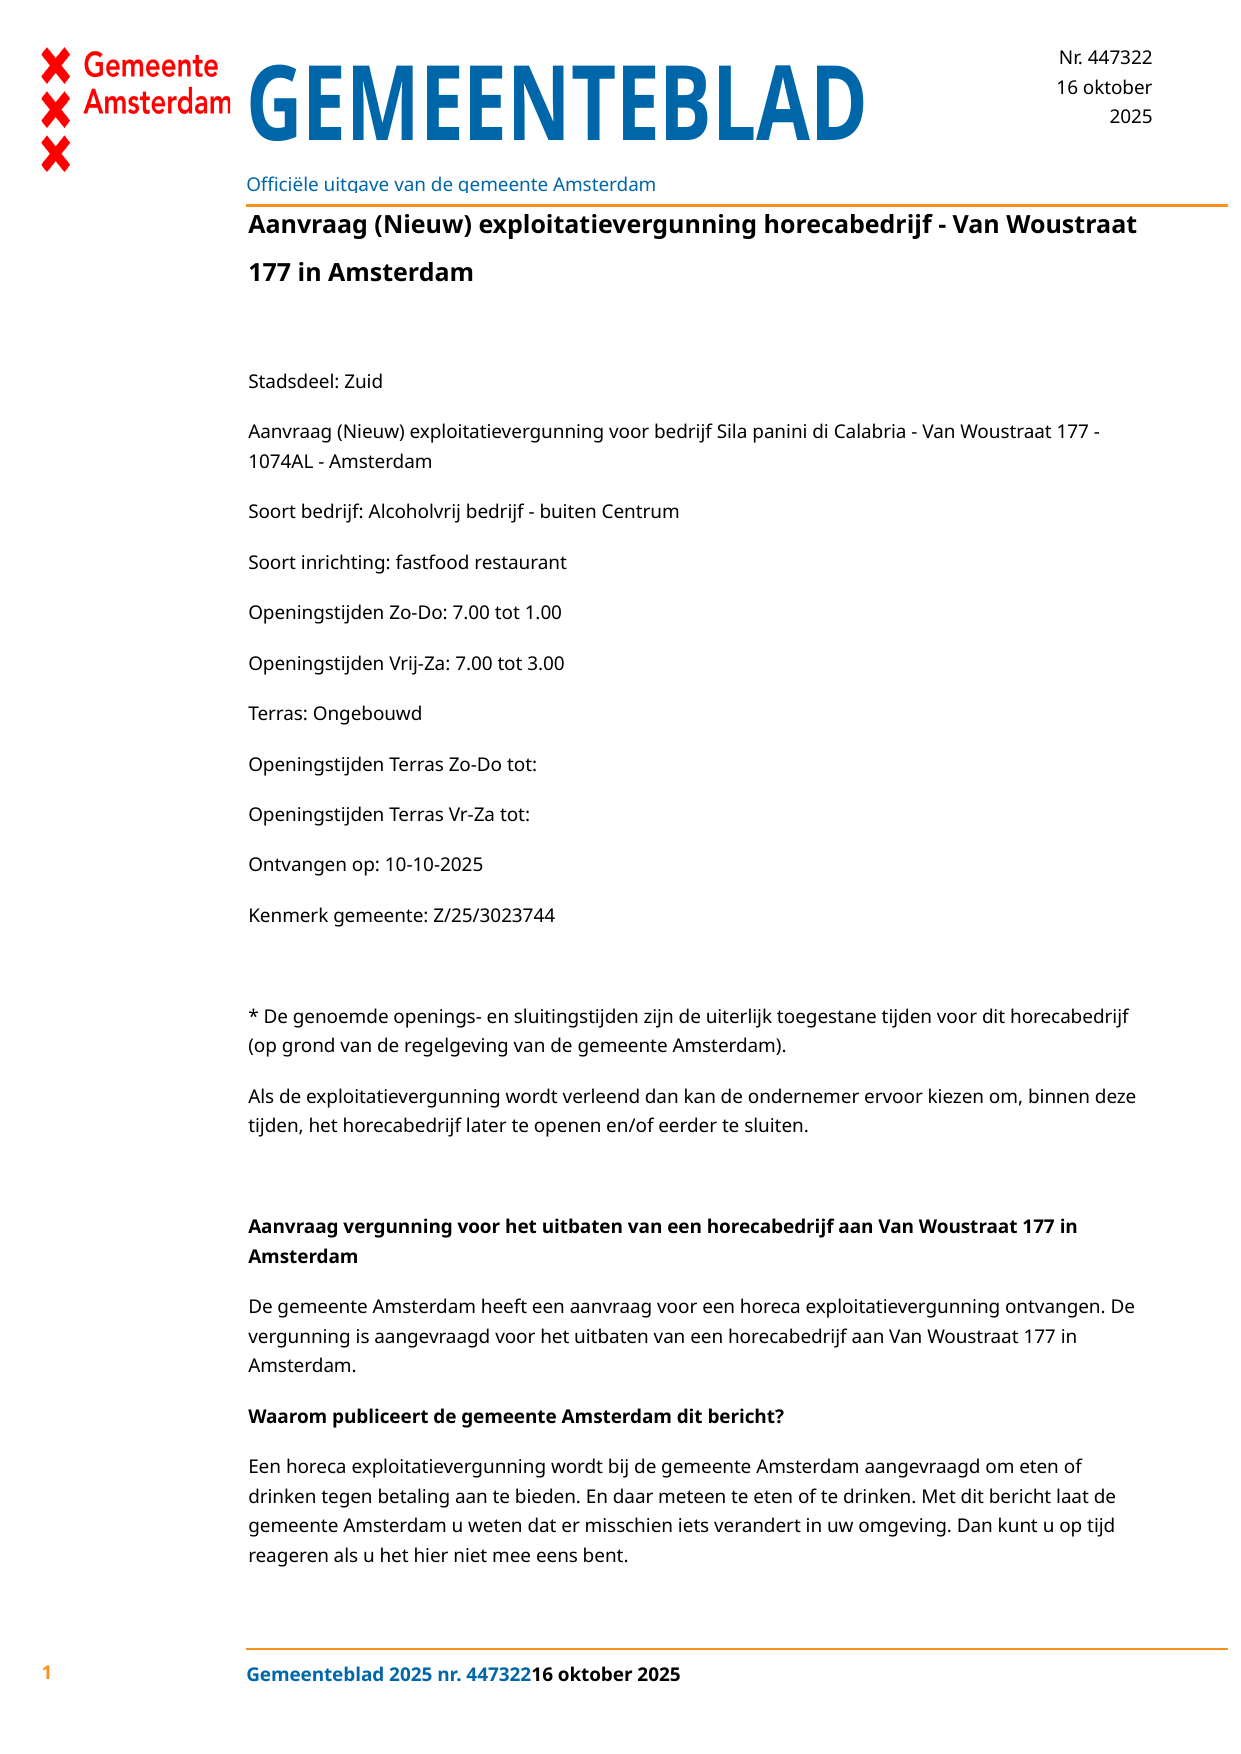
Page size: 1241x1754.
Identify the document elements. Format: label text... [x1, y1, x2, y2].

text * De genoemde openings- en sluitingstijden zijn de uiterlijk toegestane tijden voor dit horecabedrijf (op grond van de regelgeving van de gemeente Amsterdam). [248, 1003, 1152, 1058]
text De gemeente Amsterdam heeft een aanvraag voor een horeca exploitatievergunning ontvangen. De vergunning is aangevraagd voor het uitbaten van een horecabedrijf aan Van Woustraat 177 in Amsterdam. [248, 1293, 1152, 1378]
text Openingstijden Vrij-Za: 7.00 tot 3.00 [248, 650, 1152, 676]
text Openingstijden Terras Vr-Za tot: [248, 801, 1152, 827]
text Waarom publiceert de gemeente Amsterdam dit bericht? [248, 1403, 1152, 1429]
text Stadsdeel: Zuid [248, 368, 1152, 394]
text Kenmerk gemeente: Z/25/3023744 [248, 902, 1152, 928]
text Soort inrichting: fastfood restaurant [248, 549, 1152, 575]
text Een horeca exploitatievergunning wordt bij de gemeente Amsterdam aangevraagd om eten of drinken tegen betaling aan te bieden. En daar meteen te eten of te drinken. Met dit bericht laat de gemeente Amsterdam u weten dat er misschien iets verandert in uw omgeving. Dan kunt u op tijd reageren als u het hier niet mee eens bent. [248, 1453, 1152, 1568]
text Ontvangen op: 10-10-2025 [248, 852, 1152, 877]
picture [41, 47, 231, 172]
text Terras: Ongebouwd [248, 700, 1152, 726]
text Aanvraag (Nieuw) exploitatievergunning voor bedrijf Sila panini di Calabria - Van Woustraat 177 - 1074AL - Amsterdam [248, 419, 1152, 474]
text Aanvraag (Nieuw) exploitatievergunning horecabedrijf - Van Woustraat 177 in Amsterdam [248, 207, 1152, 288]
text Als de exploitatievergunning wordt verleend dan kan de ondernemer ervoor kiezen om, binnen deze tijden, het horecabedrijf later te openen en/of eerder te sluiten. [248, 1083, 1152, 1138]
text Openingstijden Zo-Do: 7.00 tot 1.00 [248, 599, 1152, 625]
text Soort bedrijf: Alcoholvrij bedrijf - buiten Centrum [248, 499, 1152, 524]
text Openingstijden Terras Zo-Do tot: [248, 751, 1152, 777]
text Aanvraag vergunning voor het uitbaten van een horecabedrijf aan Van Woustraat 177 in Amsterdam [248, 1213, 1152, 1269]
